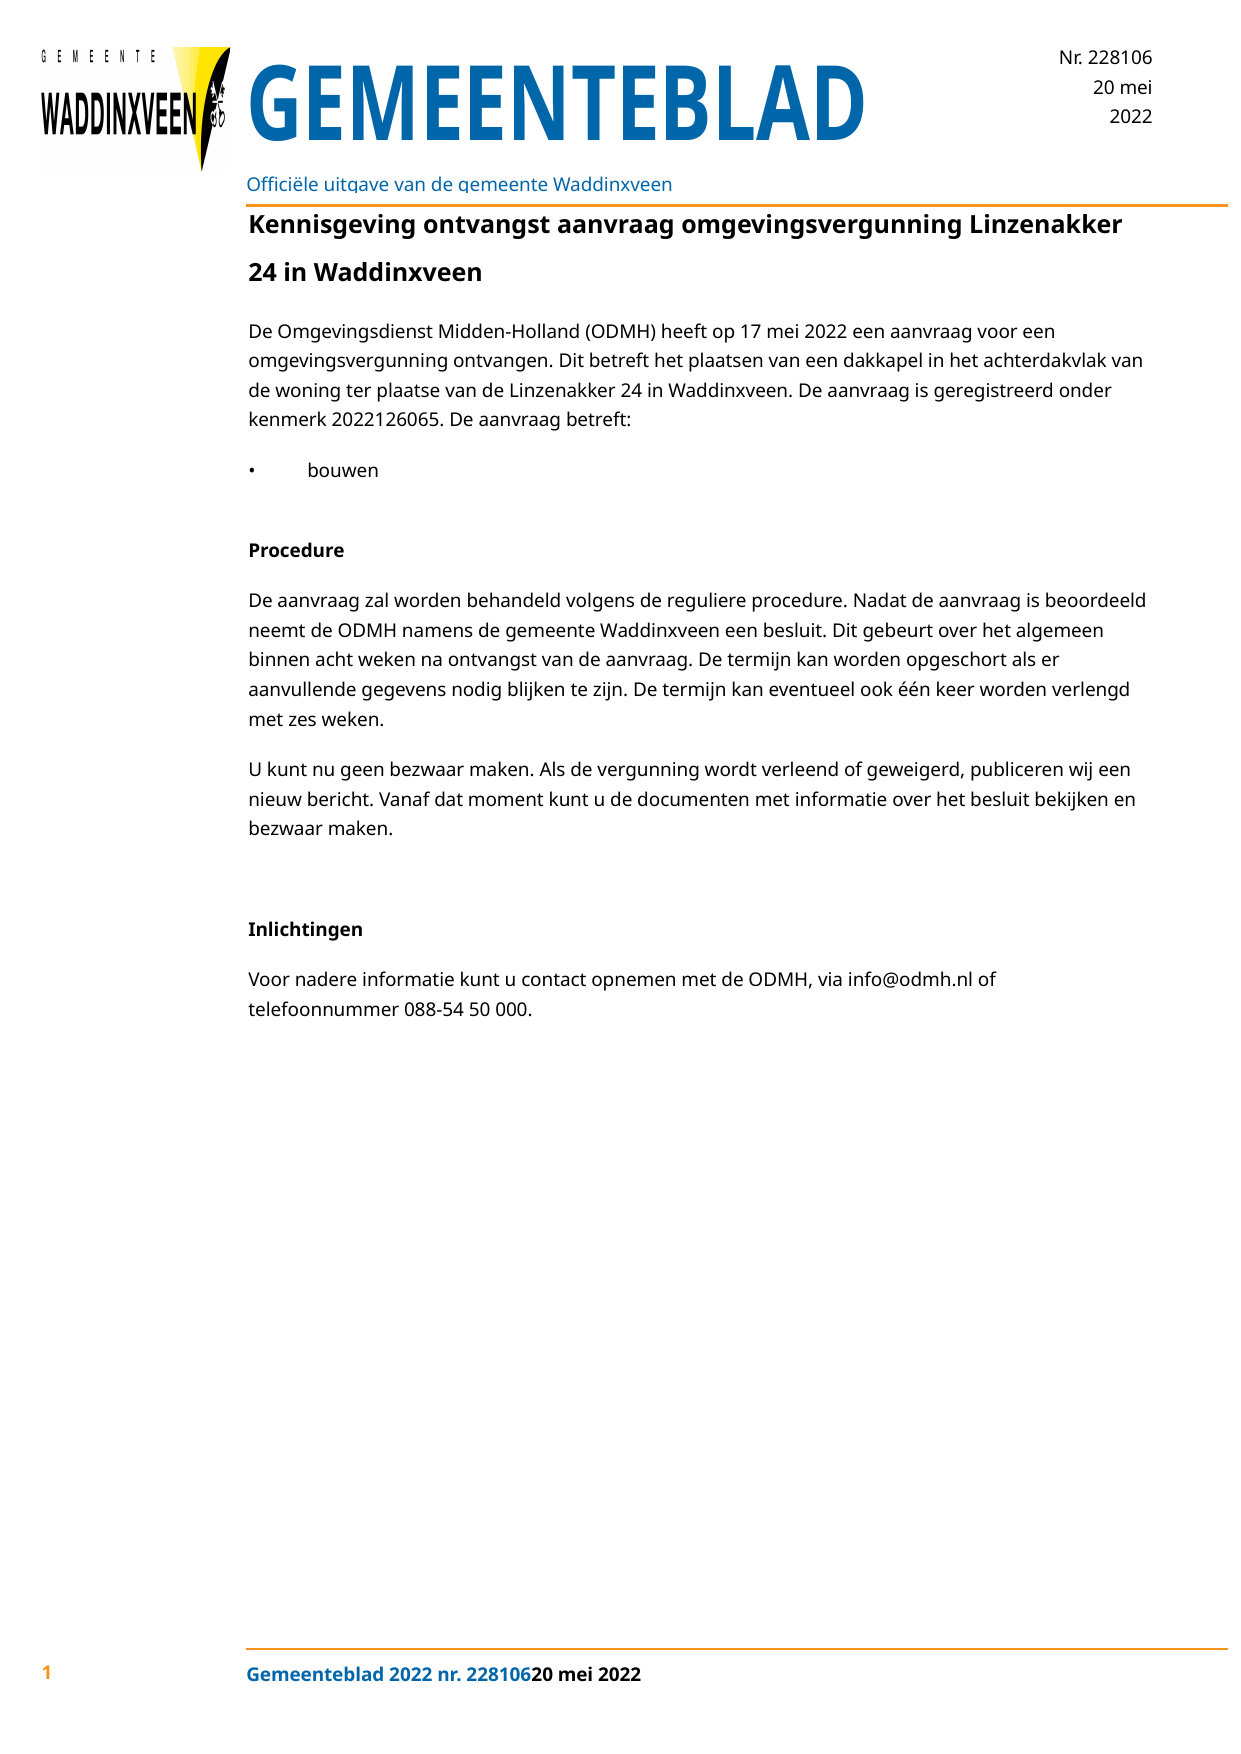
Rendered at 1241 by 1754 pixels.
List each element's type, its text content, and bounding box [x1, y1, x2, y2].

text Voor nadere informatie kunt u contact opnemen met de ODMH, via info@odmh.nl of telefoonnummer 088-54 50 000. [248, 967, 1152, 1022]
text Inlichtingen [248, 916, 1152, 942]
list bouwen [248, 457, 1152, 483]
text U kunt nu geen bezwaar maken. Als de vergunning wordt verleend of geweigerd, publiceren wij een nieuw bericht. Vanaf dat moment kunt u de documenten met informatie over het besluit bekijken en bezwaar maken. [248, 756, 1152, 841]
text Kennisgeving ontvangst aanvraag omgevingsvergunning Linzenakker 24 in Waddinxveen [248, 207, 1152, 288]
text Procedure [248, 537, 1152, 563]
text De Omgevingsdienst Midden-Holland (ODMH) heeft op 17 mei 2022 een aanvraag voor een omgevingsvergunning ontvangen. Dit betreft het plaatsen van een dakkapel in het achterdakvlak van de woning ter plaatse van de Linzenakker 24 in Waddinxveen. De aanvraag is geregistreerd onder kenmerk 2022126065. De aanvraag betreft: [248, 318, 1152, 432]
picture [41, 47, 231, 172]
text De aanvraag zal worden behandeld volgens de reguliere procedure. Nadat de aanvraag is beoordeeld neemt de ODMH namens de gemeente Waddinxveen een besluit. Dit gebeurt over het algemeen binnen acht weken na ontvangst van de aanvraag. De termijn kan worden opgeschort als er aanvullende gegevens nodig blijken te zijn. De termijn kan eventueel ook één keer worden verlengd met zes weken. [248, 587, 1152, 732]
